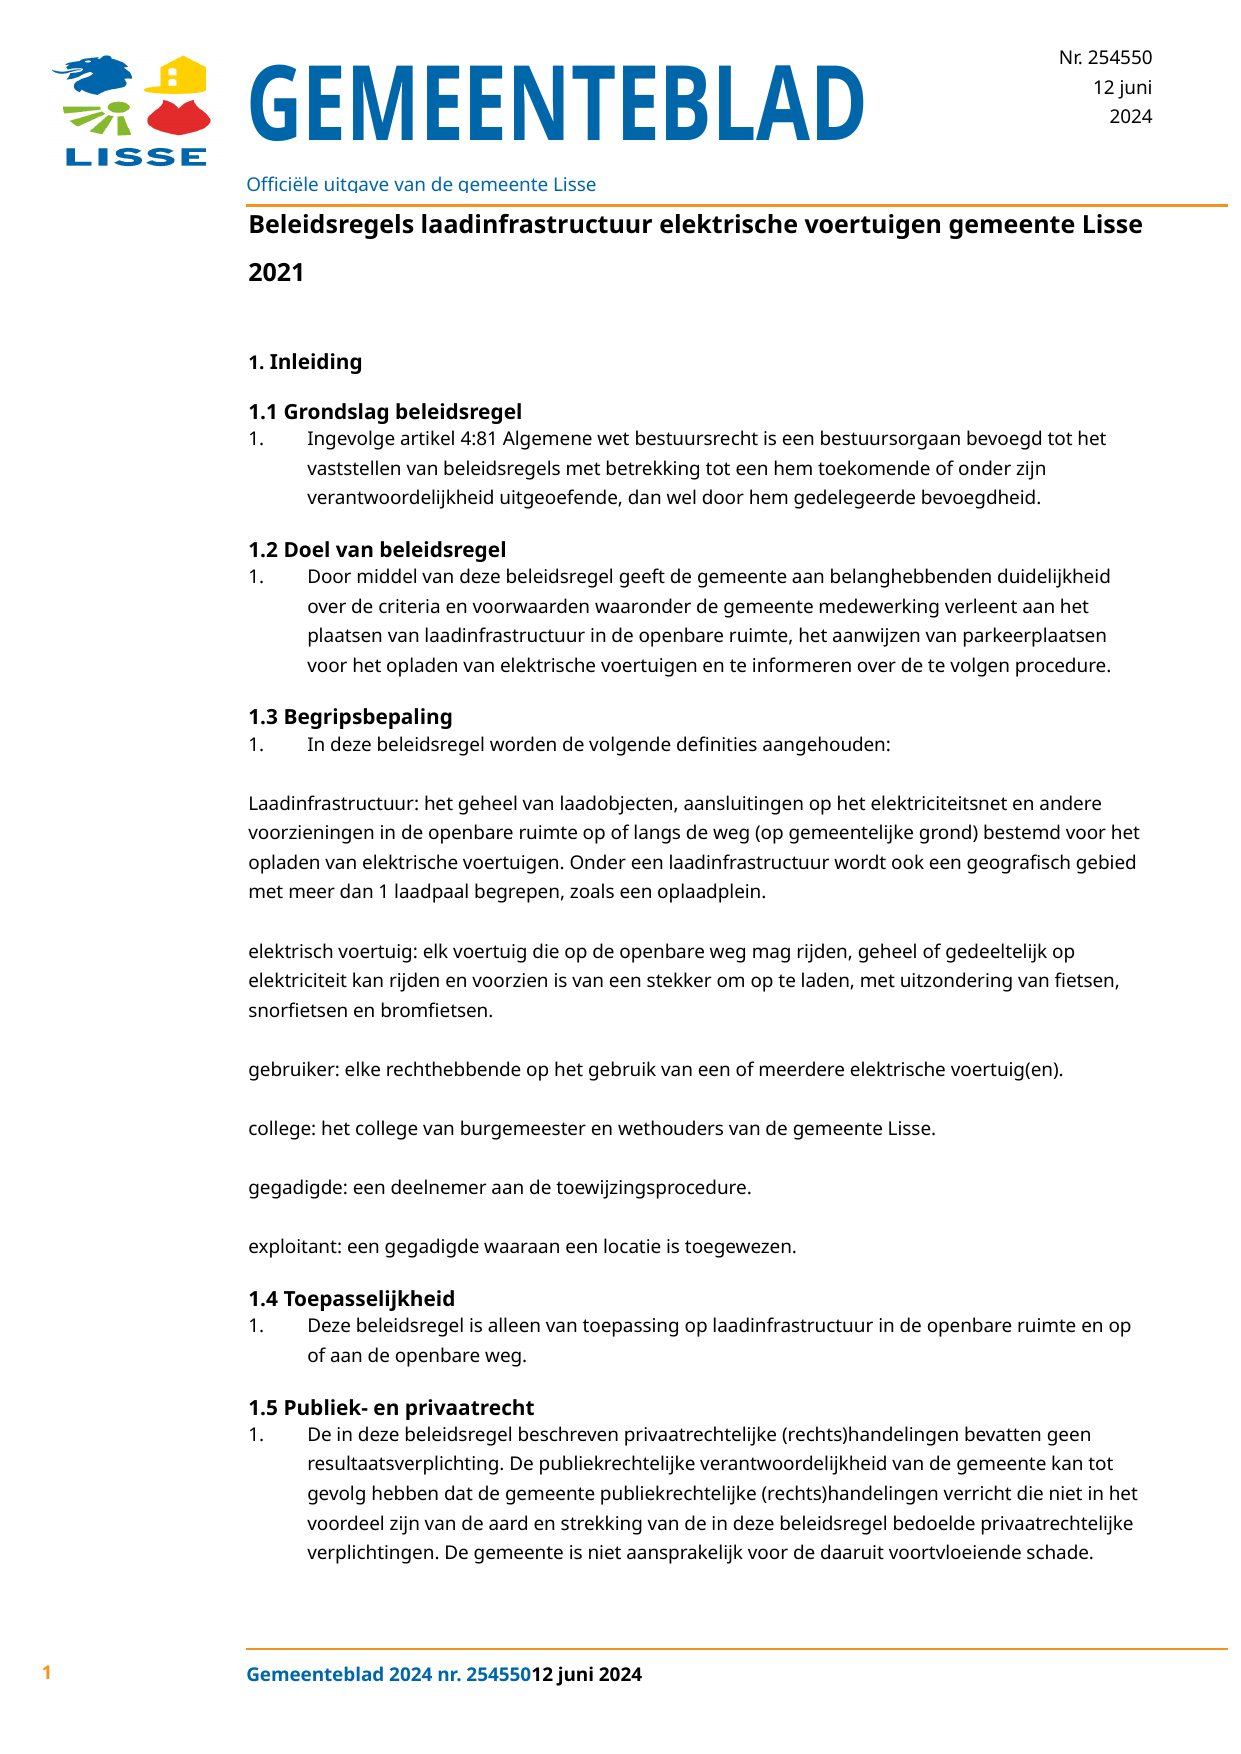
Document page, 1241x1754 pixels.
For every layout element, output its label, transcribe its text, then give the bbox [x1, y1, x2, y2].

text 1.4 Toepasselijkheid [248, 1284, 1152, 1313]
list Ingevolge artikel 4:81 Algemene wet bestuursrecht is een bestuursorgaan bevoegd tot het vaststellen van beleidsregels met betrekking tot een hem toekomende of onder zijn verantwoordelijkheid uitgeoefende, dan wel door hem gedelegeerde bevoegdheid. [248, 425, 1152, 510]
text 1.3 Begripsbepaling [248, 702, 1152, 731]
text Laadinfrastructuur: het geheel van laadobjecten, aansluitingen op het elektriciteitsnet en andere voorzieningen in de openbare ruimte op of langs de weg (op gemeentelijke grond) bestemd voor het opladen van elektrische voertuigen. Onder een laadinfrastructuur wordt ook een geografisch gebied met meer dan 1 laadpaal begrepen, zoals een oplaadplein. [248, 790, 1152, 904]
text Beleidsregels laadinfrastructuur elektrische voertuigen gemeente Lisse 2021 [248, 207, 1152, 288]
list De in deze beleidsregel beschreven privaatrechtelijke (rechts)handelingen bevatten geen resultaatsverplichting. De publiekrechtelijke verantwoordelijkheid van de gemeente kan tot gevolg hebben dat de gemeente publiekrechtelijke (rechts)handelingen verricht die niet in het voordeel zijn van de aard en strekking van de in deze beleidsregel bedoelde privaatrechtelijke verplichtingen. De gemeente is niet aansprakelijk voor de daaruit voortvloeiende schade. [248, 1421, 1152, 1565]
text 1. Inleiding [248, 347, 1152, 376]
list Door middel van deze beleidsregel geeft de gemeente aan belanghebbenden duidelijkheid over de criteria en voorwaarden waaronder de gemeente medewerking verleent aan het plaatsen van laadinfrastructuur in de openbare ruimte, het aanwijzen van parkeerplaatsen voor het opladen van elektrische voertuigen en te informeren over de te volgen procedure. [248, 563, 1152, 678]
text elektrisch voertuig: elk voertuig die op de openbare weg mag rijden, geheel of gedeeltelijk op elektriciteit kan rijden en voorzien is van een stekker om op te laden, met uitzondering van fietsen, snorfietsen en bromfietsen. [248, 938, 1152, 1023]
text 1.1 Grondslag beleidsregel [248, 397, 1152, 425]
list In deze beleidsregel worden de volgende definities aangehouden: [248, 731, 1152, 757]
picture [41, 47, 231, 172]
text gebruiker: elke rechthebbende op het gebruik van een of meerdere elektrische voertuig(en). [248, 1056, 1152, 1082]
text 1.5 Publiek- en privaatrecht [248, 1393, 1152, 1421]
text gegadigde: een deelnemer aan de toewijzingsprocedure. [248, 1174, 1152, 1200]
text exploitant: een gegadigde waaraan een locatie is toegewezen. [248, 1234, 1152, 1259]
list Deze beleidsregel is alleen van toepassing op laadinfrastructuur in de openbare ruimte en op of aan de openbare weg. [248, 1313, 1152, 1368]
text college: het college van burgemeester en wethouders van de gemeente Lisse. [248, 1115, 1152, 1141]
text 1.2 Doel van beleidsregel [248, 535, 1152, 563]
